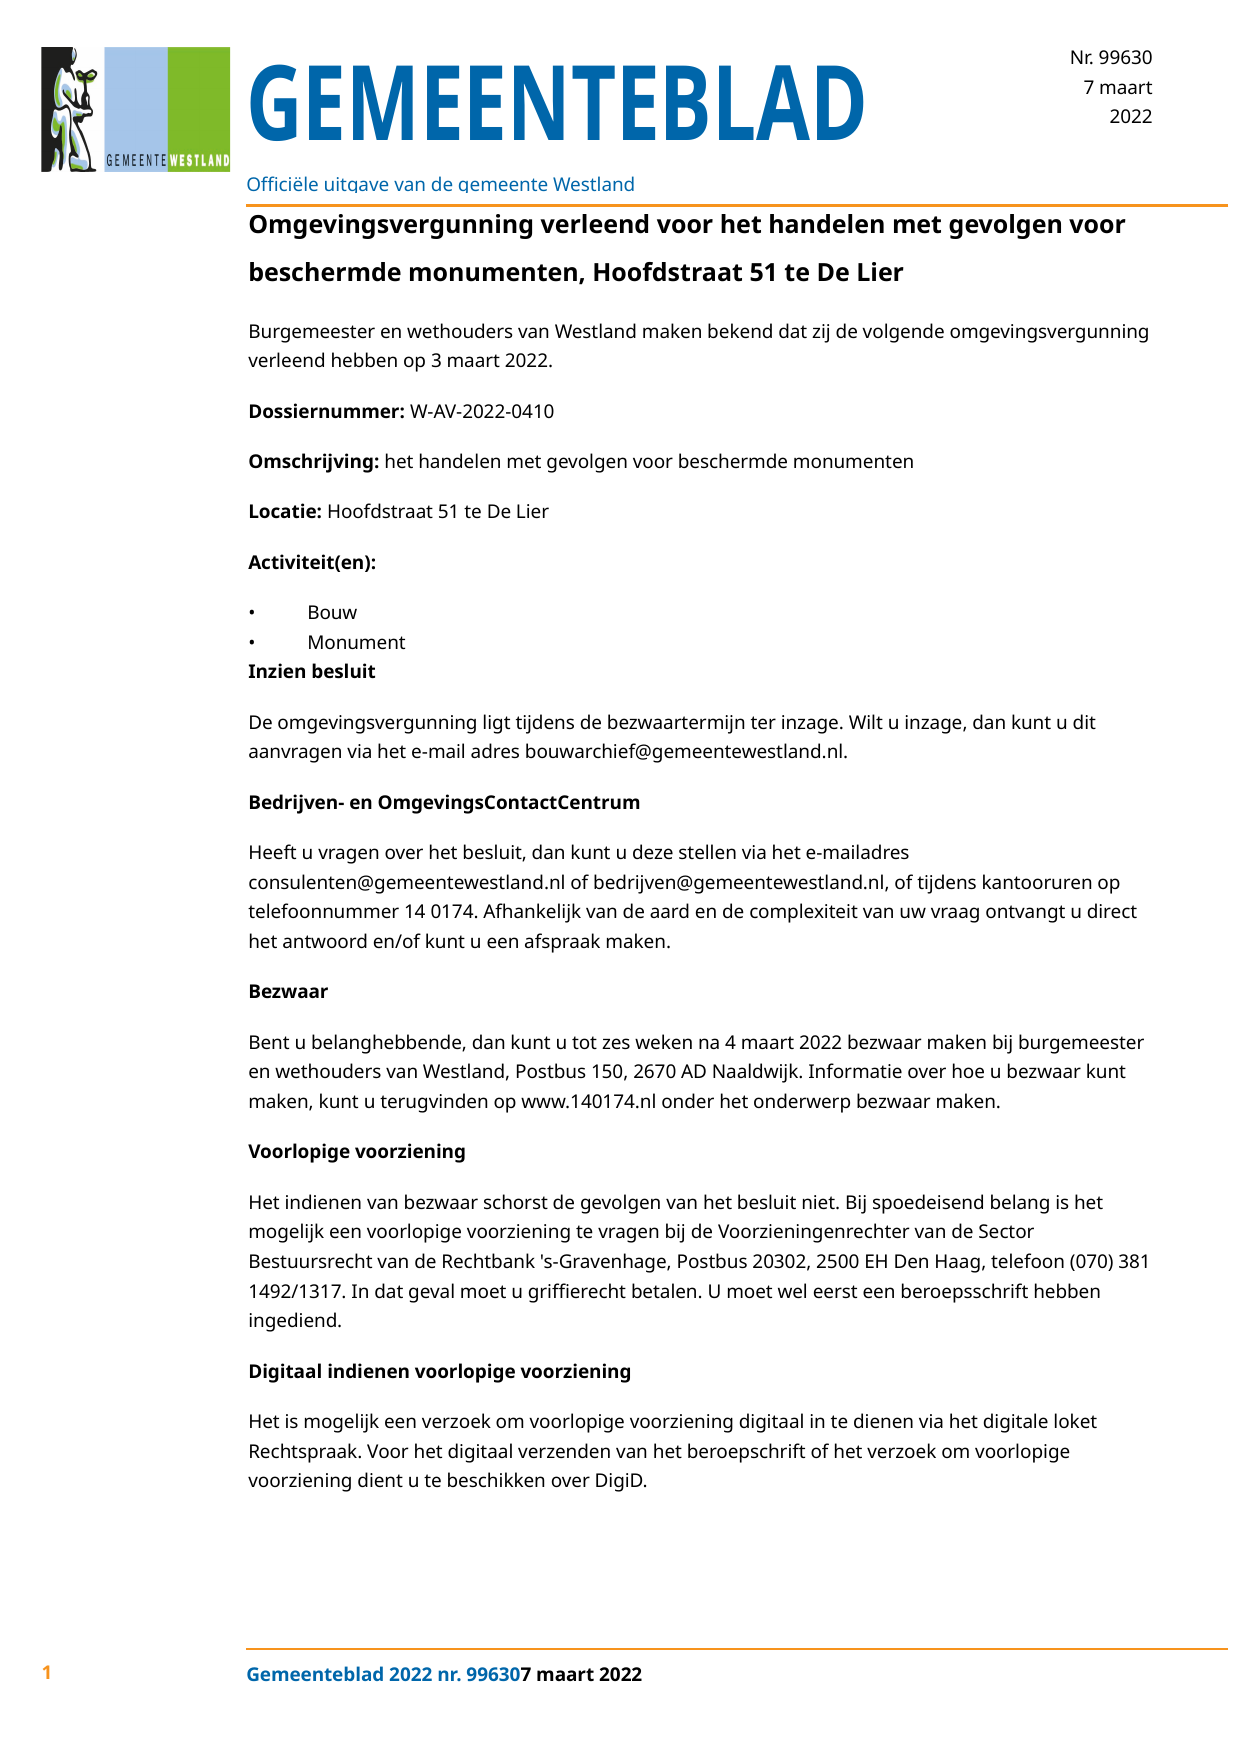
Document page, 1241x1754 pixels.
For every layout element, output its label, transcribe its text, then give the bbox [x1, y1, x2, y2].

text Omschrijving: het handelen met gevolgen voor beschermde monumenten [248, 448, 1152, 474]
text Activiteit(en): [248, 549, 1152, 575]
text Dossiernummer: W-AV-2022-0410 [248, 398, 1152, 424]
text Bezwaar [248, 979, 1152, 1004]
text Bent u belanghebbende, dan kunt u tot zes weken na 4 maart 2022 bezwaar maken bij burgemeester en wethouders van Westland, Postbus 150, 2670 AD Naaldwijk. Informatie over hoe u bezwaar kunt maken, kunt u terugvinden op www.140174.nl onder het onderwerp bezwaar maken. [248, 1029, 1152, 1114]
picture [41, 47, 231, 172]
text Burgemeester en wethouders van Westland maken bekend dat zij de volgende omgevingsvergunning verleend hebben op 3 maart 2022. [248, 318, 1152, 373]
text Inzien besluit [248, 659, 1152, 684]
text Het indienen van bezwaar schorst de gevolgen van het besluit niet. Bij spoedeisend belang is het mogelijk een voorlopige voorziening te vragen bij de Voorzieningenrechter van de Sector Bestuursrecht van de Rechtbank 's-Gravenhage, Postbus 20302, 2500 EH Den Haag, telefoon (070) 381 1492/1317. In dat geval moet u griffierecht betalen. U moet wel eerst een beroepsschrift hebben ingediend. [248, 1189, 1152, 1333]
list Bouw [248, 599, 1152, 625]
text Het is mogelijk een verzoek om voorlopige voorziening digitaal in te dienen via het digitale loket Rechtspraak. Voor het digitaal verzenden van het beroepschrift of het verzoek om voorlopige voorziening dient u te beschikken over DigiD. [248, 1408, 1152, 1493]
text Digitaal indienen voorlopige voorziening [248, 1358, 1152, 1384]
text Bedrijven- en OmgevingsContactCentrum [248, 789, 1152, 815]
text Locatie: Hoofdstraat 51 te De Lier [248, 499, 1152, 524]
text Voorlopige voorziening [248, 1139, 1152, 1164]
text Omgevingsvergunning verleend voor het handelen met gevolgen voor beschermde monumenten, Hoofdstraat 51 te De Lier [248, 207, 1152, 288]
list Monument [248, 629, 1152, 655]
text De omgevingsvergunning ligt tijdens de bezwaartermijn ter inzage. Wilt u inzage, dan kunt u dit aanvragen via het e-mail adres bouwarchief@gemeentewestland.nl. [248, 709, 1152, 764]
text Heeft u vragen over het besluit, dan kunt u deze stellen via het e-mailadres consulenten@gemeentewestland.nl of bedrijven@gemeentewestland.nl, of tijdens kantooruren op telefoonnummer 14 0174. Afhankelijk van de aard en de complexiteit van uw vraag ontvangt u direct het antwoord en/of kunt u een afspraak maken. [248, 839, 1152, 954]
